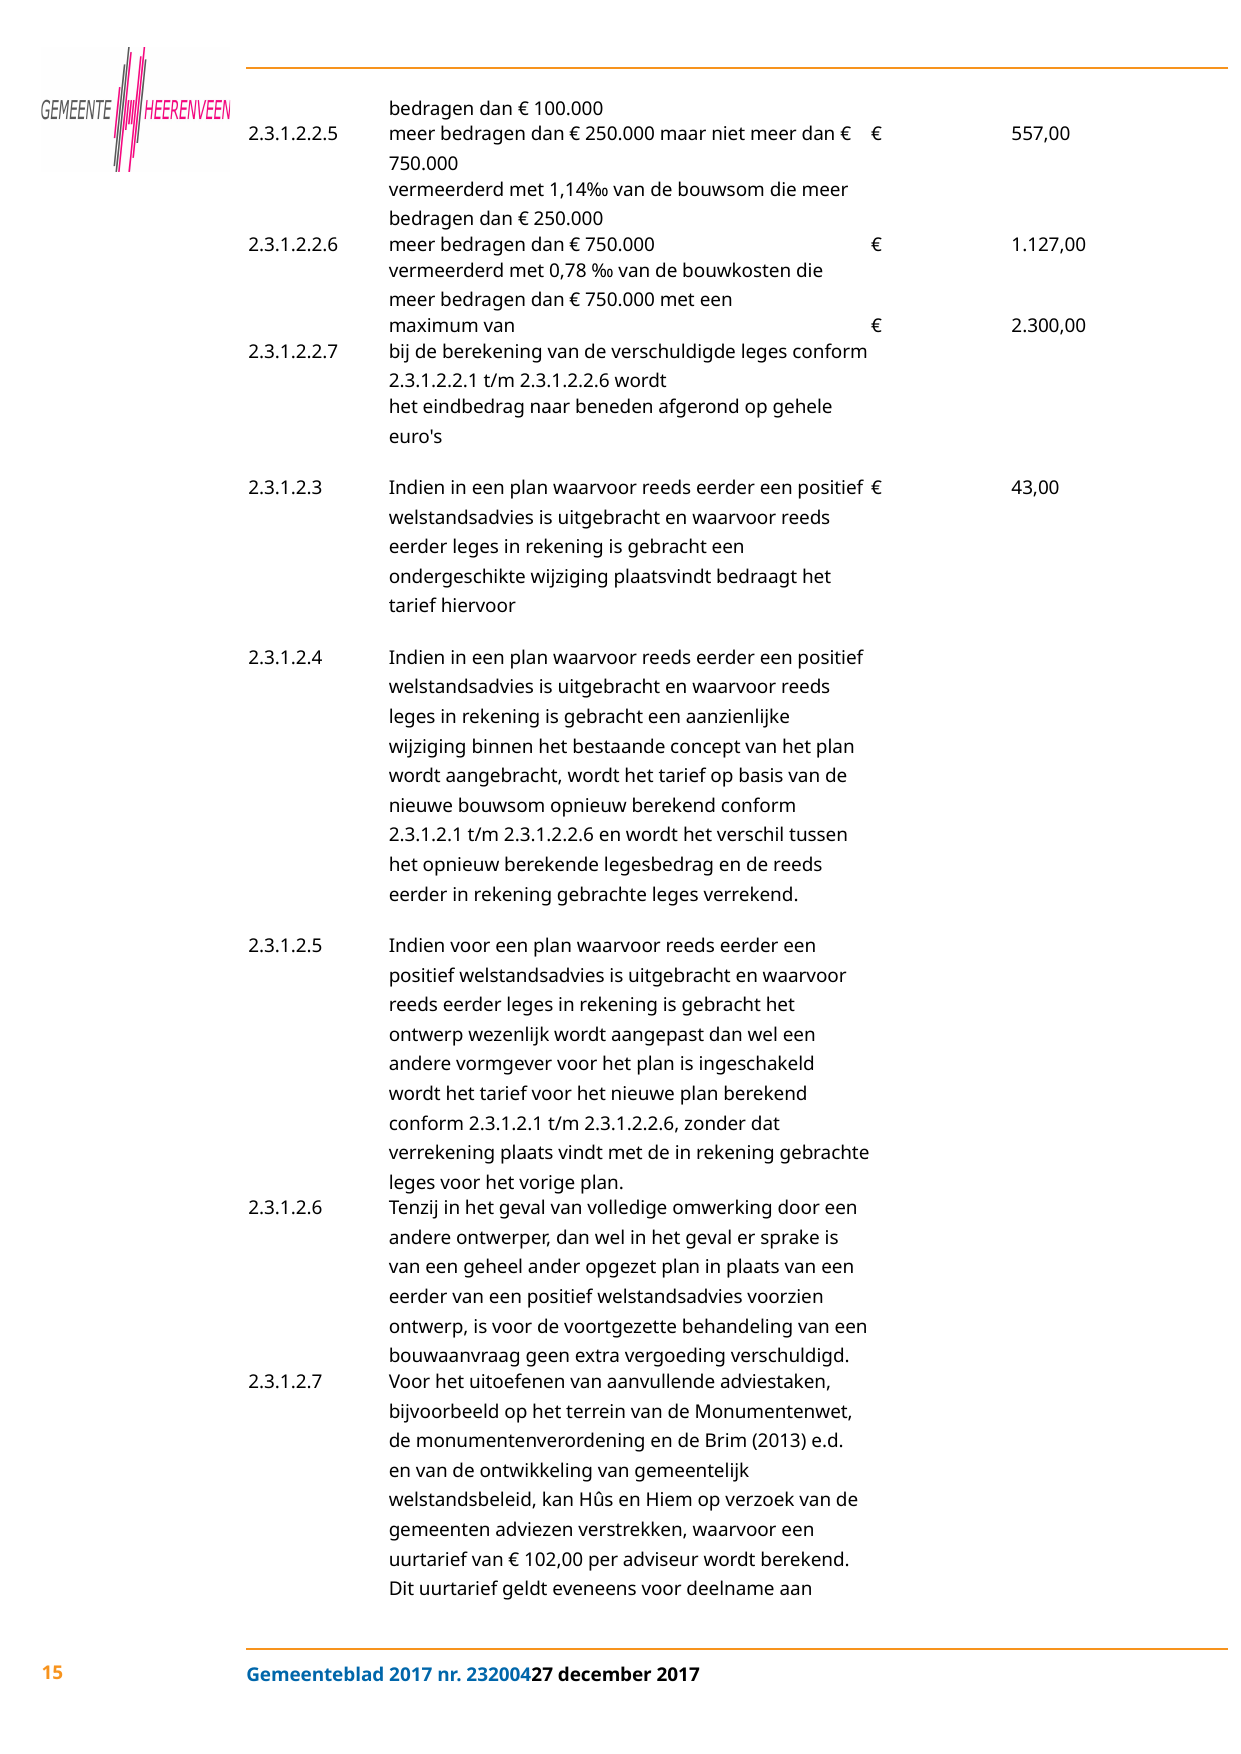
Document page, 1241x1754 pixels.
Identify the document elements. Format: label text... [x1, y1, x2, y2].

table_cell [871, 906, 1011, 932]
table_cell € [871, 121, 1011, 176]
table_cell [248, 393, 388, 448]
table_cell [389, 449, 871, 474]
table_cell 2.3.1.2.3 [248, 474, 388, 618]
table_cell [248, 906, 388, 932]
table_cell Indien in een plan waarvoor reeds eerder een positief welstandsadvies is uitgebracht en waarvoor reeds leges in rekening is gebracht een aanzienlijke wijziging binnen het bestaande concept van het plan wordt aangebracht, wordt het tarief op basis van de nieuwe bouwsom opnieuw berekend conform 2.3.1.2.1 t/m 2.3.1.2.2.6 en wordt het verschil tussen het opnieuw berekende legesbedrag en de reeds eerder in rekening gebrachte leges verrekend. [389, 644, 871, 906]
table_cell [1011, 338, 1152, 393]
table_cell [1011, 1368, 1152, 1601]
table_cell € [871, 231, 1011, 257]
table_cell vermeerderd met 1,14‰ van de bouwsom die meer bedragen dan € 250.000 [389, 176, 871, 231]
table_cell [248, 312, 388, 338]
table_cell [871, 932, 1011, 1194]
table_cell 2.3.1.2.2.6 [248, 231, 388, 257]
table_cell [248, 176, 388, 231]
table_cell 2.3.1.2.6 [248, 1195, 388, 1368]
table_cell 2.3.1.2.2.7 [248, 338, 388, 393]
table_cell meer bedragen dan € 250.000 maar niet meer dan € 750.000 [389, 121, 871, 176]
table_cell [389, 618, 871, 644]
table_cell [871, 95, 1011, 121]
table_cell [871, 1368, 1011, 1601]
table_cell Indien voor een plan waarvoor reeds eerder een positief welstandsadvies is uitgebracht en waarvoor reeds eerder leges in rekening is gebracht het ontwerp wezenlijk wordt aangepast dan wel een andere vormgever voor het plan is ingeschakeld wordt het tarief voor het nieuwe plan berekend conform 2.3.1.2.1 t/m 2.3.1.2.2.6, zonder dat verrekening plaats vindt met de in rekening gebrachte leges voor het vorige plan. [389, 932, 871, 1194]
table_cell meer bedragen dan € 750.000 [389, 231, 871, 257]
table_cell 557,00 [1011, 121, 1152, 176]
table_cell [871, 393, 1011, 448]
table_cell 1.127,00 [1011, 231, 1152, 257]
table_cell [1011, 618, 1152, 644]
table_cell [389, 906, 871, 932]
table_cell 2.3.1.2.7 [248, 1368, 388, 1601]
table_cell [1011, 644, 1152, 906]
table_cell [1011, 95, 1152, 121]
table_cell vermeerderd met 0,78 ‰ van de bouwkosten die meer bedragen dan € 750.000 met een [389, 257, 871, 312]
table_cell [248, 618, 388, 644]
table_cell [248, 449, 388, 474]
table_cell bedragen dan € 100.000 [389, 95, 871, 121]
table_cell [871, 449, 1011, 474]
table_cell € [871, 474, 1011, 618]
table_cell [1011, 906, 1152, 932]
table_cell [871, 644, 1011, 906]
table_cell [1011, 932, 1152, 1194]
table_cell [871, 176, 1011, 231]
table_cell het eindbedrag naar beneden afgerond op gehele euro's [389, 393, 871, 448]
picture [41, 47, 231, 172]
table_cell Tenzij in het geval van volledige omwerking door een andere ontwerper, dan wel in het geval er sprake is van een geheel ander opgezet plan in plaats van een eerder van een positief welstandsadvies voorzien ontwerp, is voor de voortgezette behandeling van een bouwaanvraag geen extra vergoeding verschuldigd. [389, 1195, 871, 1368]
table_cell [871, 257, 1011, 312]
table_cell [1011, 449, 1152, 474]
table_cell Voor het uitoefenen van aanvullende adviestaken, bijvoorbeeld op het terrein van de Monumentenwet, de monumentenverordening en de Brim (2013) e.d. en van de ontwikkeling van gemeentelijk welstandsbeleid, kan Hûs en Hiem op verzoek van de gemeenten adviezen verstrekken, waarvoor een uurtarief van € 102,00 per adviseur wordt berekend. Dit uurtarief geldt eveneens voor deelname aan [389, 1368, 871, 1601]
table_cell [871, 338, 1011, 393]
table_cell € [871, 312, 1011, 338]
table_cell Indien in een plan waarvoor reeds eerder een positief welstandsadvies is uitgebracht en waarvoor reeds eerder leges in rekening is gebracht een ondergeschikte wijziging plaatsvindt bedraagt het tarief hiervoor [389, 474, 871, 618]
table_cell [871, 618, 1011, 644]
table_cell maximum van [389, 312, 871, 338]
table_cell [1011, 257, 1152, 312]
table_cell 2.3.1.2.2.5 [248, 121, 388, 176]
table_cell [1011, 393, 1152, 448]
table_cell bij de berekening van de verschuldigde leges conform 2.3.1.2.2.1 t/m 2.3.1.2.2.6 wordt [389, 338, 871, 393]
table_cell [1011, 1195, 1152, 1368]
table_cell 43,00 [1011, 474, 1152, 618]
table_cell [1011, 176, 1152, 231]
table_cell [248, 257, 388, 312]
table_cell 2.300,00 [1011, 312, 1152, 338]
table_cell [871, 1195, 1011, 1368]
table_cell [248, 95, 388, 121]
table_cell 2.3.1.2.4 [248, 644, 388, 906]
table_cell 2.3.1.2.5 [248, 932, 388, 1194]
